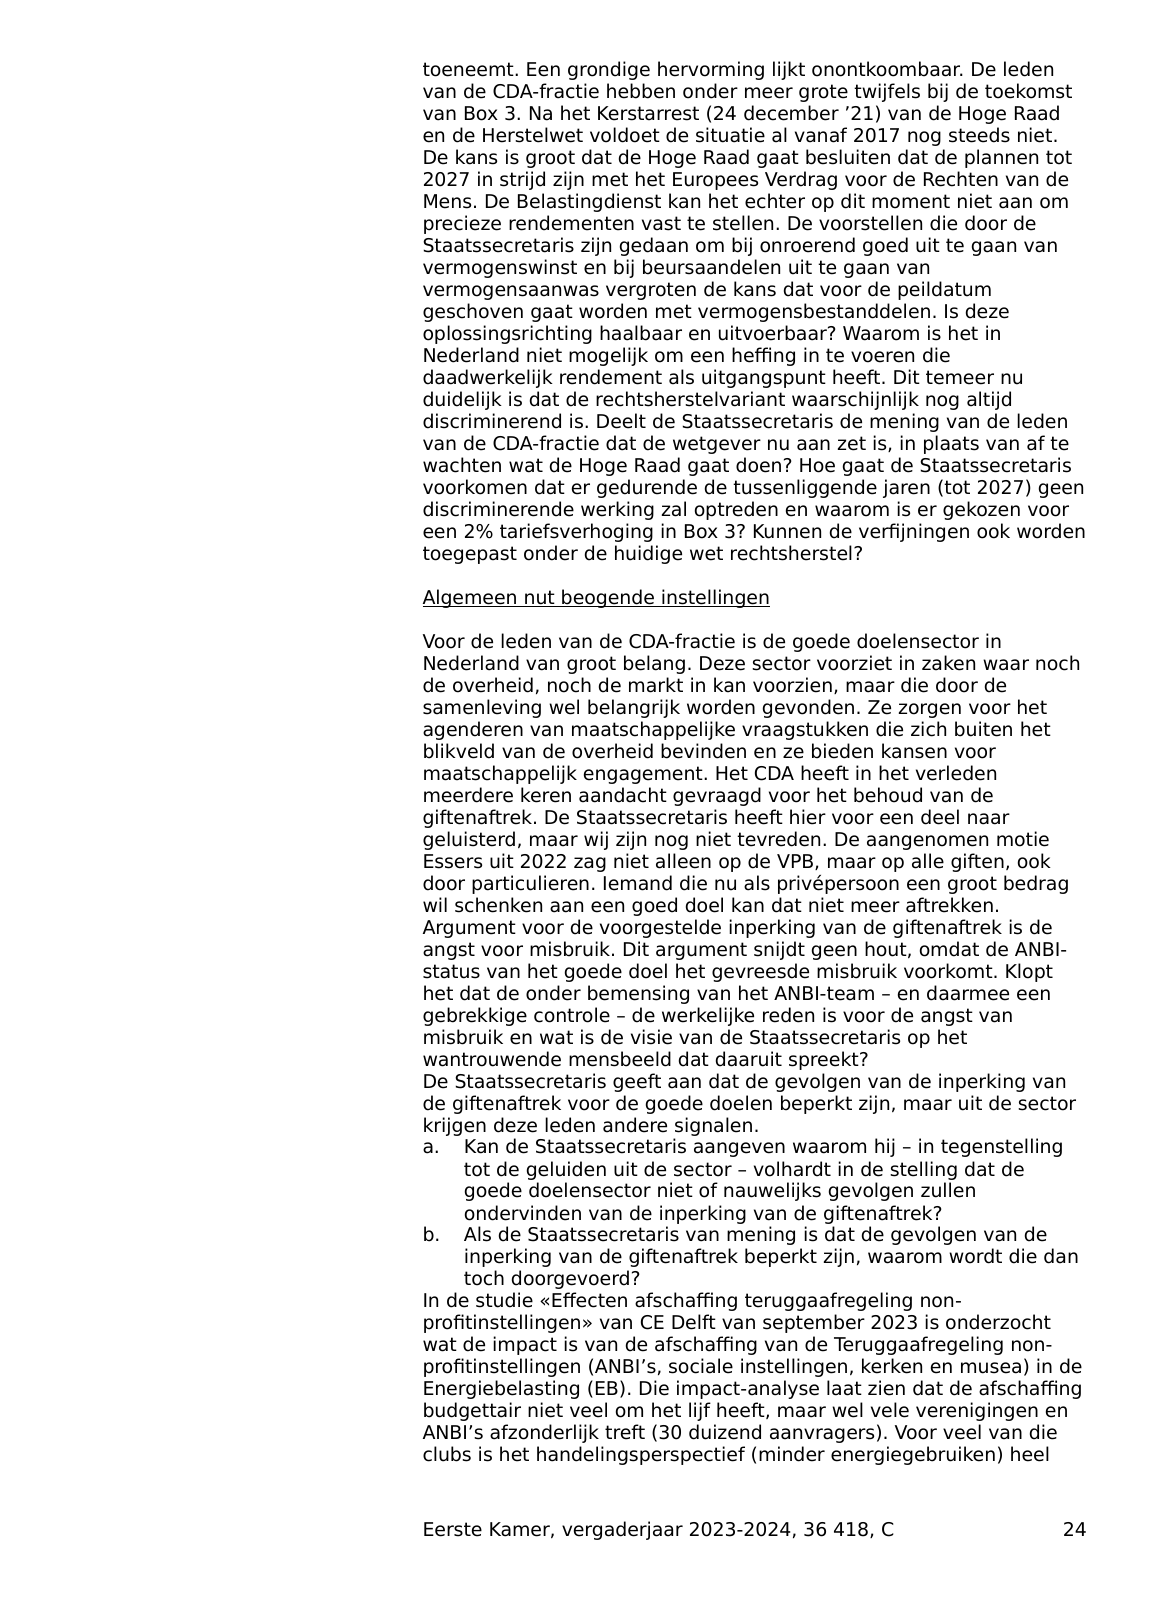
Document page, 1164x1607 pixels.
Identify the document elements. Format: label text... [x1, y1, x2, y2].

text b. Als de Staatssecretaris van mening is dat de gevolgen van de inperking van de giftenaftrek beperkt zijn, waarom wordt die dan toch doorgevoerd? [422, 1224, 1087, 1290]
subtitle Algemeen nut beogende instellingen [422, 587, 1087, 609]
text Argument voor de voorgestelde inperking van de giftenaftrek is de angst voor misbruik. Dit argument snijdt geen hout, omdat de ANBI-status van het goede doel het gevreesde misbruik voorkomt. Klopt het dat de onder bemensing van het ANBI-team – en daarmee een gebrekkige controle – de werkelijke reden is voor de angst van misbruik en wat is de visie van de Staatssecretaris op het wantrouwende mensbeeld dat daaruit spreekt? [422, 917, 1087, 1071]
text toeneemt. Een grondige hervorming lijkt onontkoombaar. De leden van de CDA-fractie hebben onder meer grote twijfels bij de toekomst van Box 3. Na het Kerstarrest (24 december ’21) van de Hoge Raad en de Herstelwet voldoet de situatie al vanaf 2017 nog steeds niet. [422, 59, 1087, 147]
text a. Kan de Staatssecretaris aangeven waarom hij – in tegenstelling tot de geluiden uit de sector – volhardt in de stelling dat de goede doelensector niet of nauwelijks gevolgen zullen ondervinden van de inperking van de giftenaftrek? [422, 1136, 1087, 1224]
text De kans is groot dat de Hoge Raad gaat besluiten dat de plannen tot 2027 in strijd zijn met het Europees Verdrag voor de Rechten van de Mens. De Belastingdienst kan het echter op dit moment niet aan om precieze rendementen vast te stellen. De voorstellen die door de Staatssecretaris zijn gedaan om bij onroerend goed uit te gaan van vermogenswinst en bij beursaandelen uit te gaan van vermogensaanwas vergroten de kans dat voor de peildatum geschoven gaat worden met vermogensbestanddelen. Is deze oplossingsrichting haalbaar en uitvoerbaar? Waarom is het in Nederland niet mogelijk om een heffing in te voeren die daadwerkelijk rendement als uitgangspunt heeft. Dit temeer nu duidelijk is dat de rechtsherstelvariant waarschijnlijk nog altijd discriminerend is. Deelt de Staatssecretaris de mening van de leden van de CDA-fractie dat de wetgever nu aan zet is, in plaats van af te wachten wat de Hoge Raad gaat doen? Hoe gaat de Staatssecretaris voorkomen dat er gedurende de tussenliggende jaren (tot 2027) geen discriminerende werking zal optreden en waarom is er gekozen voor een 2% tariefsverhoging in Box 3? Kunnen de verfijningen ook worden toegepast onder de huidige wet rechtsherstel? [422, 147, 1087, 564]
text Voor de leden van de CDA-fractie is de goede doelensector in Nederland van groot belang. Deze sector voorziet in zaken waar noch de overheid, noch de markt in kan voorzien, maar die door de samenleving wel belangrijk worden gevonden. Ze zorgen voor het agenderen van maatschappelijke vraagstukken die zich buiten het blikveld van de overheid bevinden en ze bieden kansen voor maatschappelijk engagement. Het CDA heeft in het verleden meerdere keren aandacht gevraagd voor het behoud van de giftenaftrek. De Staatssecretaris heeft hier voor een deel naar geluisterd, maar wij zijn nog niet tevreden. De aangenomen motie Essers uit 2022 zag niet alleen op de VPB, maar op alle giften, ook door particulieren. Iemand die nu als privépersoon een groot bedrag wil schenken aan een goed doel kan dat niet meer aftrekken. [422, 631, 1087, 917]
text De Staatssecretaris geeft aan dat de gevolgen van de inperking van de giftenaftrek voor de goede doelen beperkt zijn, maar uit de sector krijgen deze leden andere signalen. [422, 1071, 1087, 1136]
text In de studie «Effecten afschaffing teruggaafregeling non-profitinstellingen» van CE Delft van september 2023 is onderzocht wat de impact is van de afschaffing van de Teruggaafregeling non-profitinstellingen (ANBI’s, sociale instellingen, kerken en musea) in de Energiebelasting (EB). Die impact-analyse laat zien dat de afschaffing budgettair niet veel om het lijf heeft, maar wel vele verenigingen en ANBI’s afzonderlijk treft (30 duizend aanvragers). Voor veel van die clubs is het handelingsperspectief (minder energiegebruiken) heel [422, 1290, 1087, 1466]
